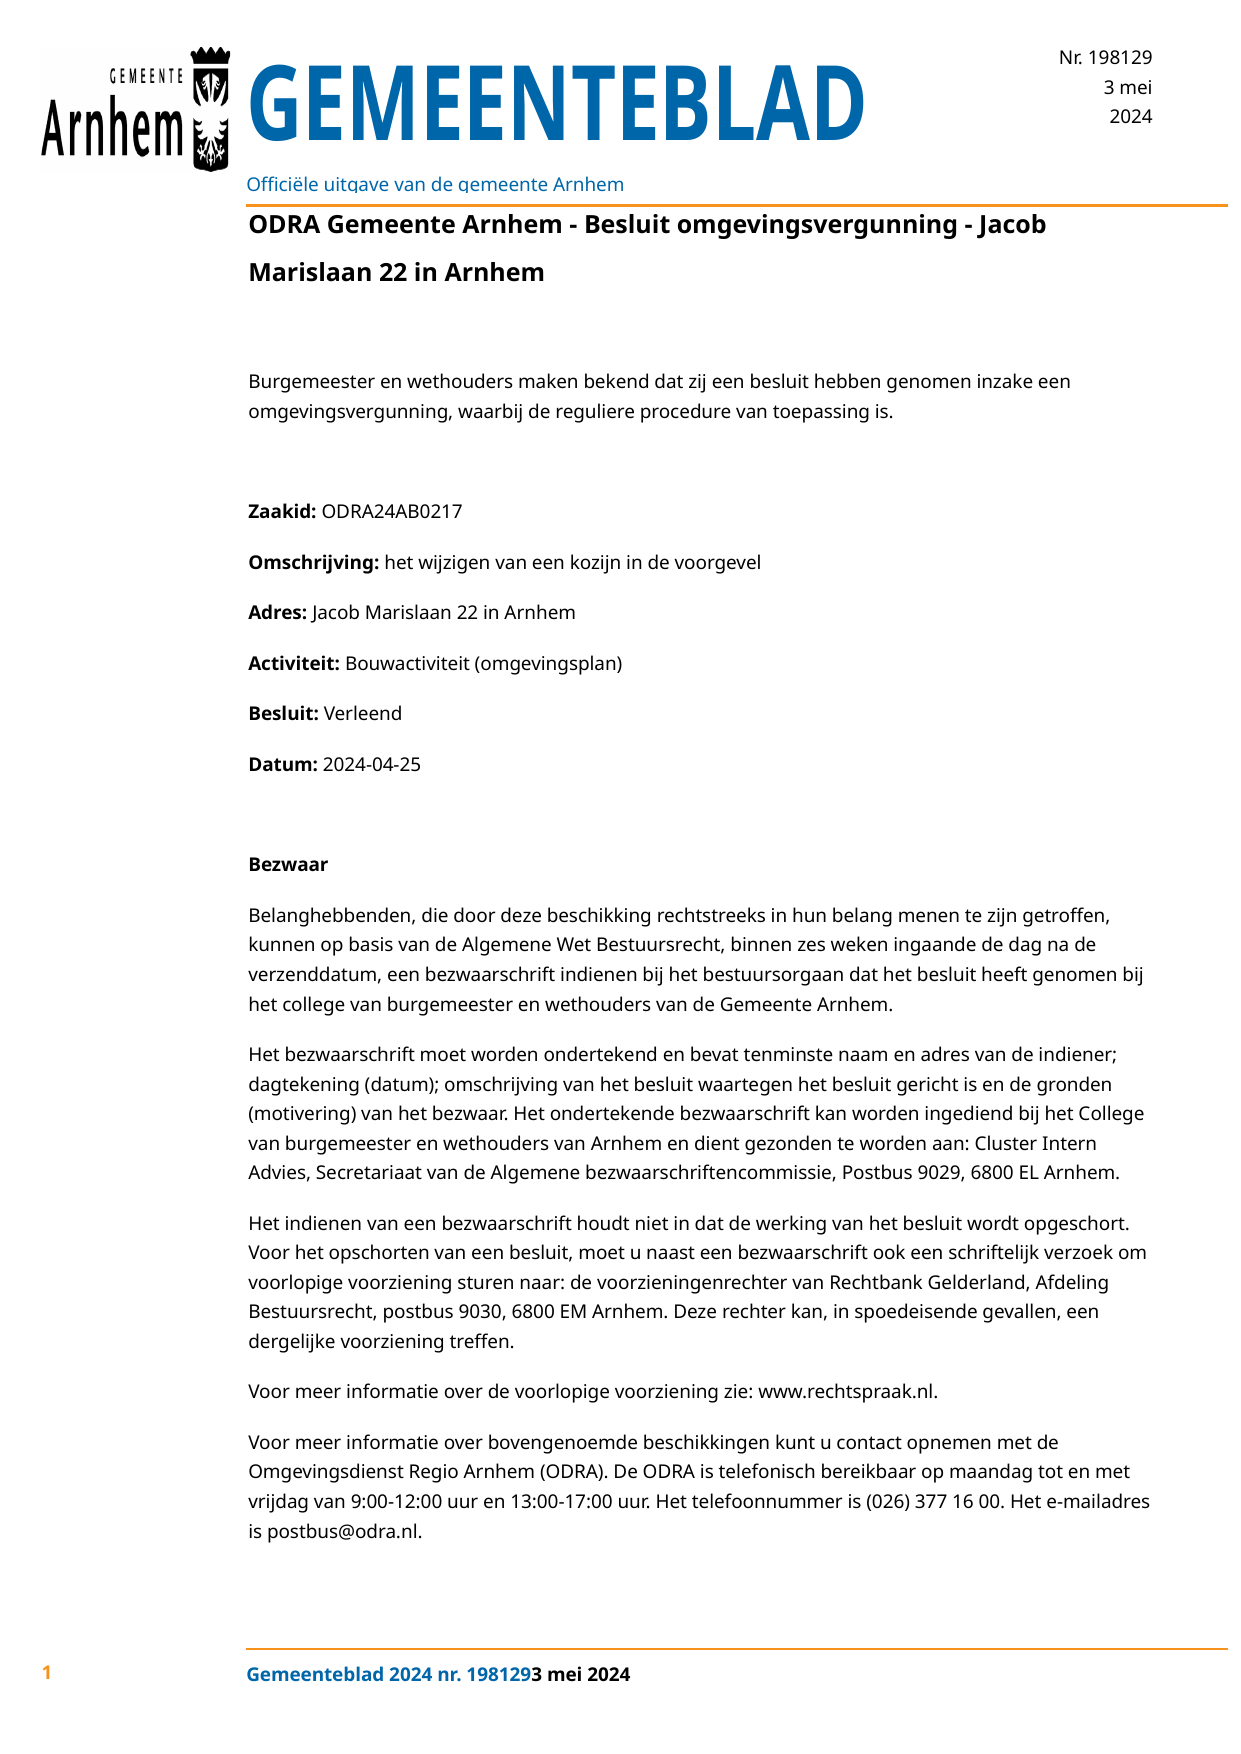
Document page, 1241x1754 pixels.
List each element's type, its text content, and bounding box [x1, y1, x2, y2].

picture [41, 47, 231, 172]
text Voor meer informatie over de voorlopige voorziening zie: www.rechtspraak.nl. [248, 1379, 1152, 1404]
text Omschrijving: het wijzigen van een kozijn in de voorgevel [248, 549, 1152, 575]
text Belanghebbenden, die door deze beschikking rechtstreeks in hun belang menen te zijn getroffen, kunnen op basis van de Algemene Wet Bestuursrecht, binnen zes weken ingaande de dag na de verzenddatum, een bezwaarschrift indienen bij het bestuursorgaan dat het besluit heeft genomen bij het college van burgemeester en wethouders van de Gemeente Arnhem. [248, 902, 1152, 1017]
text Het bezwaarschrift moet worden ondertekend en bevat tenminste naam en adres van de indiener; dagtekening (datum); omschrijving van het besluit waartegen het besluit gericht is en de gronden (motivering) van het bezwaar. Het ondertekende bezwaarschrift kan worden ingediend bij het College van burgemeester en wethouders van Arnhem en dient gezonden te worden aan: Cluster Intern Advies, Secretariaat van de Algemene bezwaarschriftencommissie, Postbus 9029, 6800 EL Arnhem. [248, 1041, 1152, 1185]
text Het indienen van een bezwaarschrift houdt niet in dat de werking van het besluit wordt opgeschort. Voor het opschorten van een besluit, moet u naast een bezwaarschrift ook een schriftelijk verzoek om voorlopige voorziening sturen naar: de voorzieningenrechter van Rechtbank Gelderland, Afdeling Bestuursrecht, postbus 9030, 6800 EM Arnhem. Deze rechter kan, in spoedeisende gevallen, een dergelijke voorziening treffen. [248, 1210, 1152, 1354]
text Zaakid: ODRA24AB0217 [248, 499, 1152, 524]
text Adres: Jacob Marislaan 22 in Arnhem [248, 599, 1152, 625]
text Activiteit: Bouwactiviteit (omgevingsplan) [248, 650, 1152, 676]
text Burgemeester en wethouders maken bekend dat zij een besluit hebben genomen inzake een omgevingsvergunning, waarbij de reguliere procedure van toepassing is. [248, 368, 1152, 424]
text Besluit: Verleend [248, 700, 1152, 726]
text Bezwaar [248, 852, 1152, 877]
text Voor meer informatie over bovengenoemde beschikkingen kunt u contact opnemen met de Omgevingsdienst Regio Arnhem (ODRA). De ODRA is telefonisch bereikbaar op maandag tot en met vrijdag van 9:00-12:00 uur en 13:00-17:00 uur. Het telefoonnummer is (026) 377 16 00. Het e-mailadres is postbus@odra.nl. [248, 1429, 1152, 1544]
text ODRA Gemeente Arnhem - Besluit omgevingsvergunning - Jacob Marislaan 22 in Arnhem [248, 207, 1152, 288]
text Datum: 2024-04-25 [248, 751, 1152, 777]
